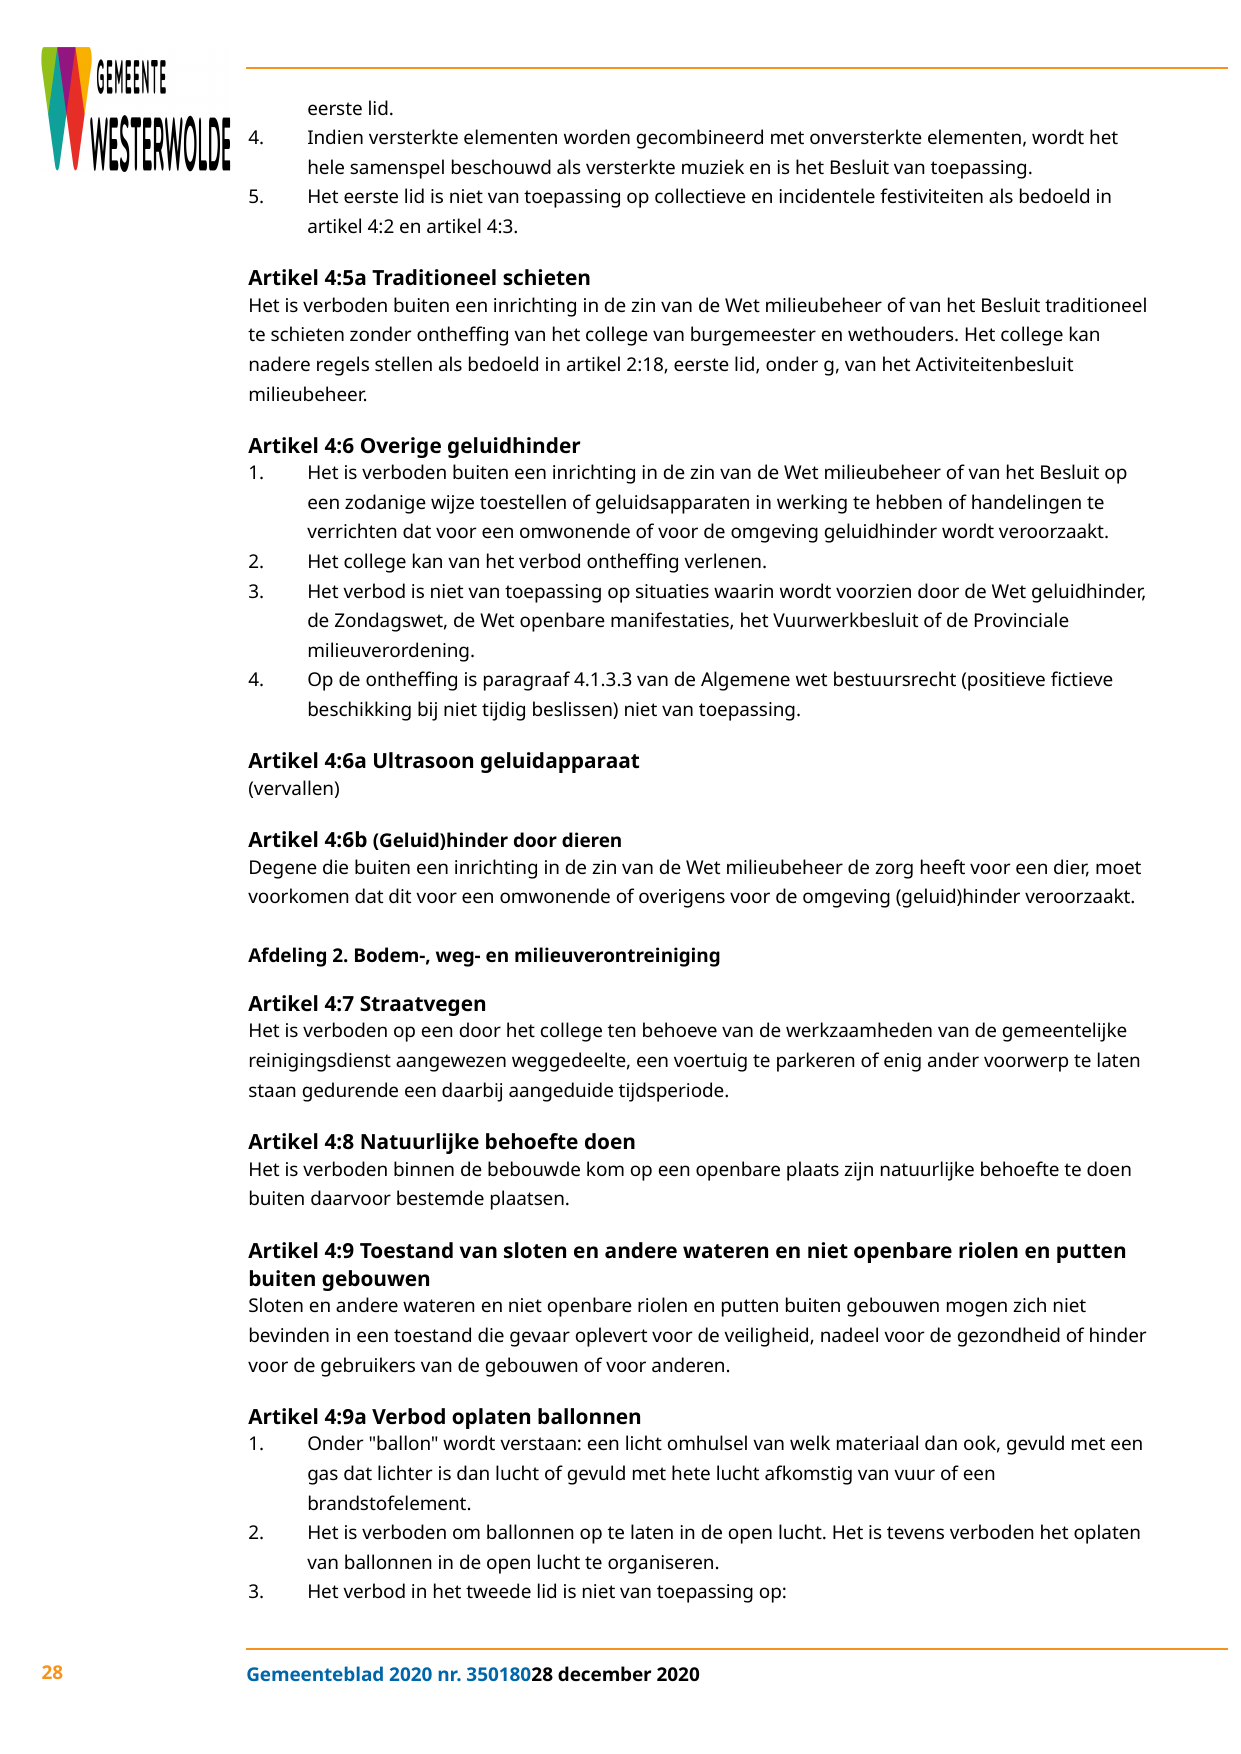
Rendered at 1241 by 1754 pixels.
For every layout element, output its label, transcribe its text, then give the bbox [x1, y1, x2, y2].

list Onder "ballon" wordt verstaan: een licht omhulsel van welk materiaal dan ook, gevuld met een gas dat lichter is dan lucht of gevuld met hete lucht afkomstig van vuur of een brandstofelement. [248, 1431, 1152, 1516]
text Afdeling 2. Bodem-, weg- en milieuverontreiniging [248, 943, 1152, 968]
list Het eerste lid is niet van toepassing op collectieve en incidentele festiviteiten als bedoeld in artikel 4:2 en artikel 4:3. [248, 183, 1152, 239]
list Het is verboden buiten een inrichting in de zin van de Wet milieubeheer of van het Besluit op een zodanige wijze toestellen of geluidsapparaten in werking te hebben of handelingen te verrichten dat voor een omwonende of voor de omgeving geluidhinder wordt veroorzaakt. [248, 459, 1152, 544]
picture [41, 47, 231, 172]
text Artikel 4:6b (Geluid)hinder door dieren [248, 826, 1152, 854]
text Artikel 4:8 Natuurlijke behoefte doen [248, 1127, 1152, 1156]
text (vervallen) [248, 775, 1152, 801]
text Artikel 4:7 Straatvegen [248, 989, 1152, 1018]
text Sloten en andere wateren en niet openbare riolen en putten buiten gebouwen mogen zich niet bevinden in een toestand die gevaar oplevert voor de veiligheid, nadeel voor de gezondheid of hinder voor de gebruikers van de gebouwen of voor anderen. [248, 1293, 1152, 1377]
list Op de ontheffing is paragraaf 4.1.3.3 van de Algemene wet bestuursrecht (positieve fictieve beschikking bij niet tijdig beslissen) niet van toepassing. [248, 667, 1152, 722]
text Artikel 4:5a Traditioneel schieten [248, 263, 1152, 292]
list Het verbod in het tweede lid is niet van toepassing op: [248, 1578, 1152, 1604]
list Het is verboden om ballonnen op te laten in de open lucht. Het is tevens verboden het oplaten van ballonnen in de open lucht te organiseren. [248, 1519, 1152, 1575]
list Het college kan van het verbod ontheffing verlenen. [248, 548, 1152, 574]
text Het is verboden binnen de bebouwde kom op een openbare plaats zijn natuurlijke behoefte te doen buiten daarvoor bestemde plaatsen. [248, 1156, 1152, 1211]
list Indien versterkte elementen worden gecombineerd met onversterkte elementen, wordt het hele samenspel beschouwd als versterkte muziek en is het Besluit van toepassing. [248, 124, 1152, 180]
text Artikel 4:9a Verbod oplaten ballonnen [248, 1402, 1152, 1431]
list eerste lid. [248, 95, 1152, 121]
text Artikel 4:6 Overige geluidhinder [248, 431, 1152, 459]
text Artikel 4:9 Toestand van sloten en andere wateren en niet openbare riolen en putten buiten gebouwen [248, 1236, 1152, 1293]
text Het is verboden buiten een inrichting in de zin van de Wet milieubeheer of van het Besluit traditioneel te schieten zonder ontheffing van het college van burgemeester en wethouders. Het college kan nadere regels stellen als bedoeld in artikel 2:18, eerste lid, onder g, van het Activiteitenbesluit milieubeheer. [248, 292, 1152, 406]
text Het is verboden op een door het college ten behoeve van de werkzaamheden van de gemeentelijke reinigingsdienst aangewezen weggedeelte, een voertuig te parkeren of enig ander voorwerp te laten staan gedurende een daarbij aangeduide tijdsperiode. [248, 1018, 1152, 1103]
text Artikel 4:6a Ultrasoon geluidapparaat [248, 747, 1152, 775]
list Het verbod is niet van toepassing op situaties waarin wordt voorzien door de Wet geluidhinder, de Zondagswet, de Wet openbare manifestaties, het Vuurwerkbesluit of de Provinciale milieuverordening. [248, 578, 1152, 663]
text Degene die buiten een inrichting in de zin van de Wet milieubeheer de zorg heeft voor een dier, moet voorkomen dat dit voor een omwonende of overigens voor de omgeving (geluid)hinder veroorzaakt. [248, 854, 1152, 909]
